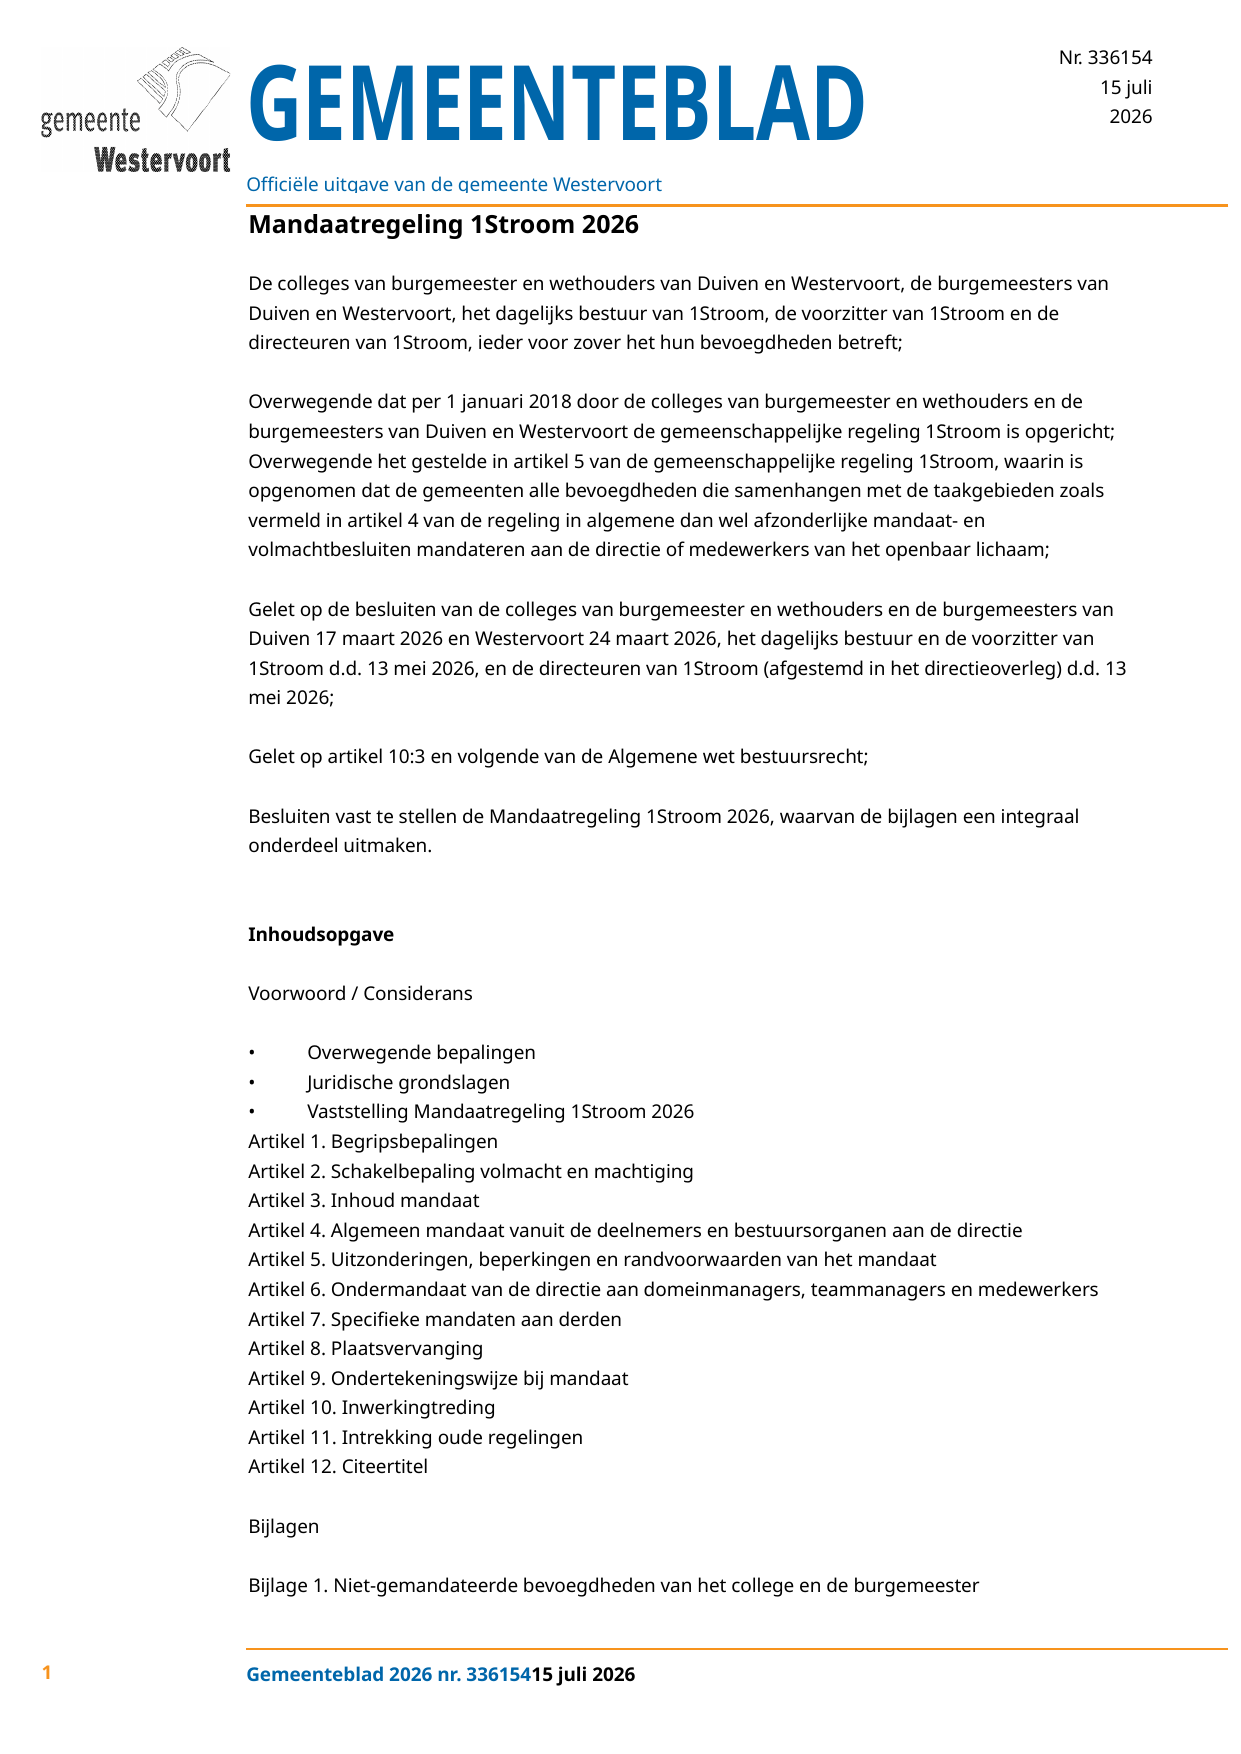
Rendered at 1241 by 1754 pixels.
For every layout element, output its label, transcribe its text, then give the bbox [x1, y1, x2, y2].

text Artikel 6. Ondermandaat van de directie aan domeinmanagers, teammanagers en medewerkers [248, 1276, 1152, 1302]
text Artikel 4. Algemeen mandaat vanuit de deelnemers en bestuursorganen aan de directie [248, 1217, 1152, 1243]
text Artikel 12. Citeertitel [248, 1454, 1152, 1479]
text Mandaatregeling 1Stroom 2026 [248, 207, 1152, 241]
picture [41, 47, 231, 172]
text Bijlagen [248, 1513, 1152, 1538]
text Artikel 2. Schakelbepaling volmacht en machtiging [248, 1158, 1152, 1183]
text Artikel 7. Specifieke mandaten aan derden [248, 1306, 1152, 1331]
text Gelet op de besluiten van de colleges van burgemeester en wethouders en de burgemeesters van Duiven 17 maart 2026 en Westervoort 24 maart 2026, het dagelijks bestuur en de voorzitter van 1Stroom d.d. 13 mei 2026, en de directeuren van 1Stroom (afgestemd in het directieoverleg) d.d. 13 mei 2026; [248, 596, 1152, 710]
text Besluiten vast te stellen de Mandaatregeling 1Stroom 2026, waarvan de bijlagen een integraal onderdeel uitmaken. [248, 803, 1152, 858]
list Juridische grondslagen [248, 1069, 1152, 1095]
text Overwegende het gestelde in artikel 5 van de gemeenschappelijke regeling 1Stroom, waarin is opgenomen dat de gemeenten alle bevoegdheden die samenhangen met de taakgebieden zoals vermeld in artikel 4 van de regeling in algemene dan wel afzonderlijke mandaat- en volmachtbesluiten mandateren aan de directie of medewerkers van het openbaar lichaam; [248, 448, 1152, 562]
list Vaststelling Mandaatregeling 1Stroom 2026 [248, 1099, 1152, 1124]
text Gelet op artikel 10:3 en volgende van de Algemene wet bestuursrecht; [248, 744, 1152, 769]
text Artikel 8. Plaatsvervanging [248, 1335, 1152, 1361]
text De colleges van burgemeester en wethouders van Duiven en Westervoort, de burgemeesters van Duiven en Westervoort, het dagelijks bestuur van 1Stroom, de voorzitter van 1Stroom en de directeuren van 1Stroom, ieder voor zover het hun bevoegdheden betreft; [248, 270, 1152, 355]
text Bijlage 1. Niet-gemandateerde bevoegdheden van het college en de burgemeester [248, 1572, 1152, 1598]
text Artikel 5. Uitzonderingen, beperkingen en randvoorwaarden van het mandaat [248, 1247, 1152, 1272]
text Artikel 1. Begripsbepalingen [248, 1128, 1152, 1154]
text Artikel 10. Inwerkingtreding [248, 1394, 1152, 1420]
list Overwegende bepalingen [248, 1039, 1152, 1065]
text Artikel 11. Intrekking oude regelingen [248, 1424, 1152, 1450]
text Artikel 9. Ondertekeningswijze bij mandaat [248, 1365, 1152, 1391]
text Overwegende dat per 1 januari 2018 door de colleges van burgemeester en wethouders en de burgemeesters van Duiven en Westervoort de gemeenschappelijke regeling 1Stroom is opgericht; [248, 389, 1152, 444]
text Inhoudsopgave [248, 921, 1152, 947]
text Artikel 3. Inhoud mandaat [248, 1187, 1152, 1213]
text Voorwoord / Considerans [248, 980, 1152, 1006]
